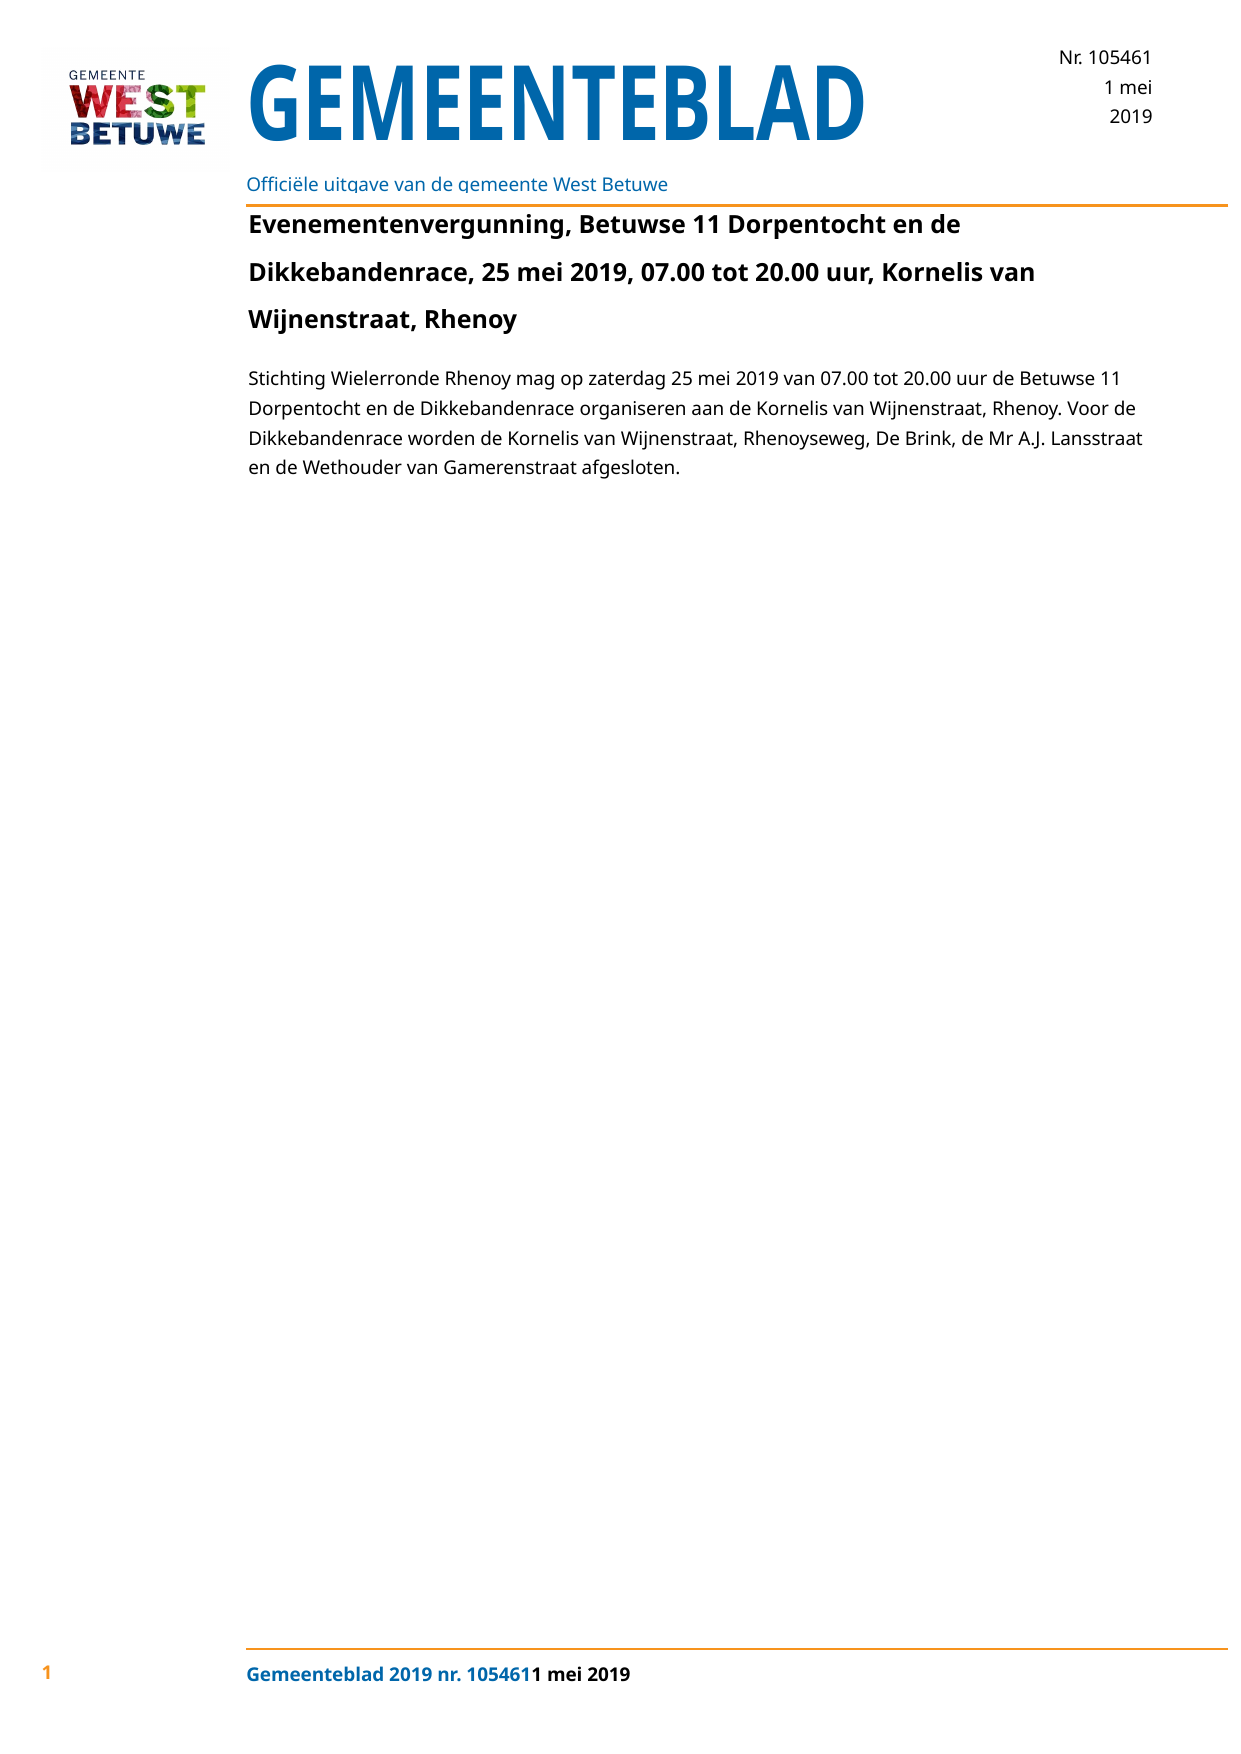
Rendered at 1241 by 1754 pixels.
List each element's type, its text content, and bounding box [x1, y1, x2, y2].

text Evenementenvergunning, Betuwse 11 Dorpentocht en de Dikkebandenrace, 25 mei 2019, 07.00 tot 20.00 uur, Kornelis van Wijnenstraat, Rhenoy [248, 207, 1152, 336]
text Stichting Wielerronde Rhenoy mag op zaterdag 25 mei 2019 van 07.00 tot 20.00 uur de Betuwse 11 Dorpentocht en de Dikkebandenrace organiseren aan de Kornelis van Wijnenstraat, Rhenoy. Voor de Dikkebandenrace worden de Kornelis van Wijnenstraat, Rhenoyseweg, De Brink, de Mr A.J. Lansstraat en de Wethouder van Gamerenstraat afgesloten. [248, 366, 1152, 480]
picture [41, 47, 231, 172]
